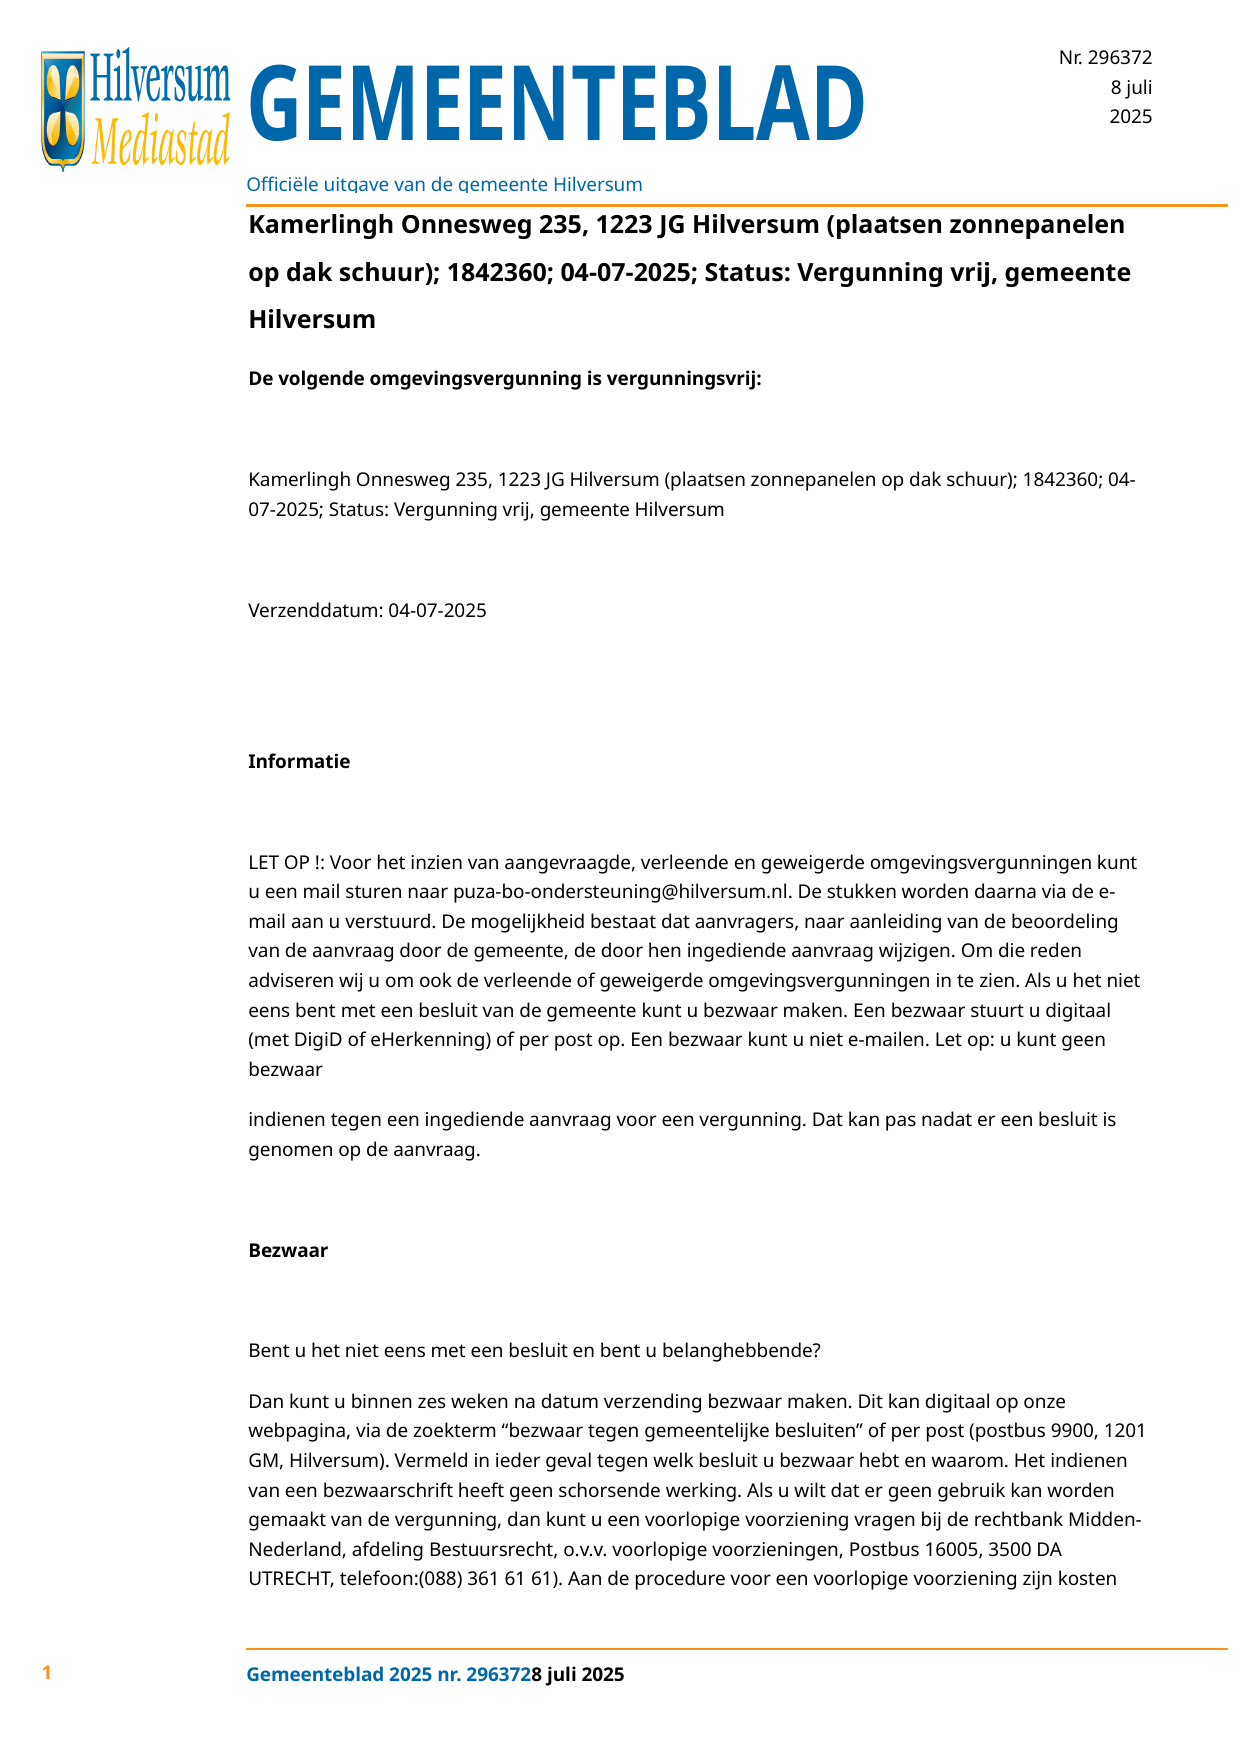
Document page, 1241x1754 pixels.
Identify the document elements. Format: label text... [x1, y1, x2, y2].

text Bent u het niet eens met een besluit en bent u belanghebbende? [248, 1338, 1152, 1363]
picture [41, 47, 231, 172]
text Kamerlingh Onnesweg 235, 1223 JG Hilversum (plaatsen zonnepanelen op dak schuur); 1842360; 04-07-2025; Status: Vergunning vrij, gemeente Hilversum [248, 466, 1152, 522]
text indienen tegen een ingediende aanvraag voor een vergunning. Dat kan pas nadat er een besluit is genomen op de aanvraag. [248, 1106, 1152, 1162]
text Informatie [248, 748, 1152, 774]
text Dan kunt u binnen zes weken na datum verzending bezwaar maken. Dit kan digitaal op onze webpagina, via de zoekterm “bezwaar tegen gemeentelijke besluiten” of per post (postbus 9900, 1201 GM, Hilversum). Vermeld in ieder geval tegen welk besluit u bezwaar hebt en waarom. Het indienen van een bezwaarschrift heeft geen schorsende werking. Als u wilt dat er geen gebruik kan worden gemaakt van de vergunning, dan kunt u een voorlopige voorziening vragen bij de rechtbank Midden-Nederland, afdeling Bestuursrecht, o.v.v. voorlopige voorzieningen, Postbus 16005, 3500 DA UTRECHT, telefoon:(088) 361 61 61). Aan de procedure voor een voorlopige voorziening zijn kosten [248, 1388, 1152, 1591]
text Kamerlingh Onnesweg 235, 1223 JG Hilversum (plaatsen zonnepanelen op dak schuur); 1842360; 04-07-2025; Status: Vergunning vrij, gemeente Hilversum [248, 207, 1152, 336]
text Verzenddatum: 04-07-2025 [248, 597, 1152, 622]
text LET OP !: Voor het inzien van aangevraagde, verleende en geweigerde omgevingsvergunningen kunt u een mail sturen naar puza-bo-ondersteuning@hilversum.nl. De stukken worden daarna via de e-mail aan u verstuurd. De mogelijkheid bestaat dat aanvragers, naar aanleiding van de beoordeling van de aanvraag door de gemeente, de door hen ingediende aanvraag wijzigen. Om die reden adviseren wij u om ook de verleende of geweigerde omgevingsvergunningen in te zien. Als u het niet eens bent met een besluit van de gemeente kunt u bezwaar maken. Een bezwaar stuurt u digitaal (met DigiD of eHerkenning) of per post op. Een bezwaar kunt u niet e-mailen. Let op: u kunt geen bezwaar [248, 849, 1152, 1082]
text Bezwaar [248, 1237, 1152, 1262]
text De volgende omgevingsvergunning is vergunningsvrij: [248, 366, 1152, 391]
